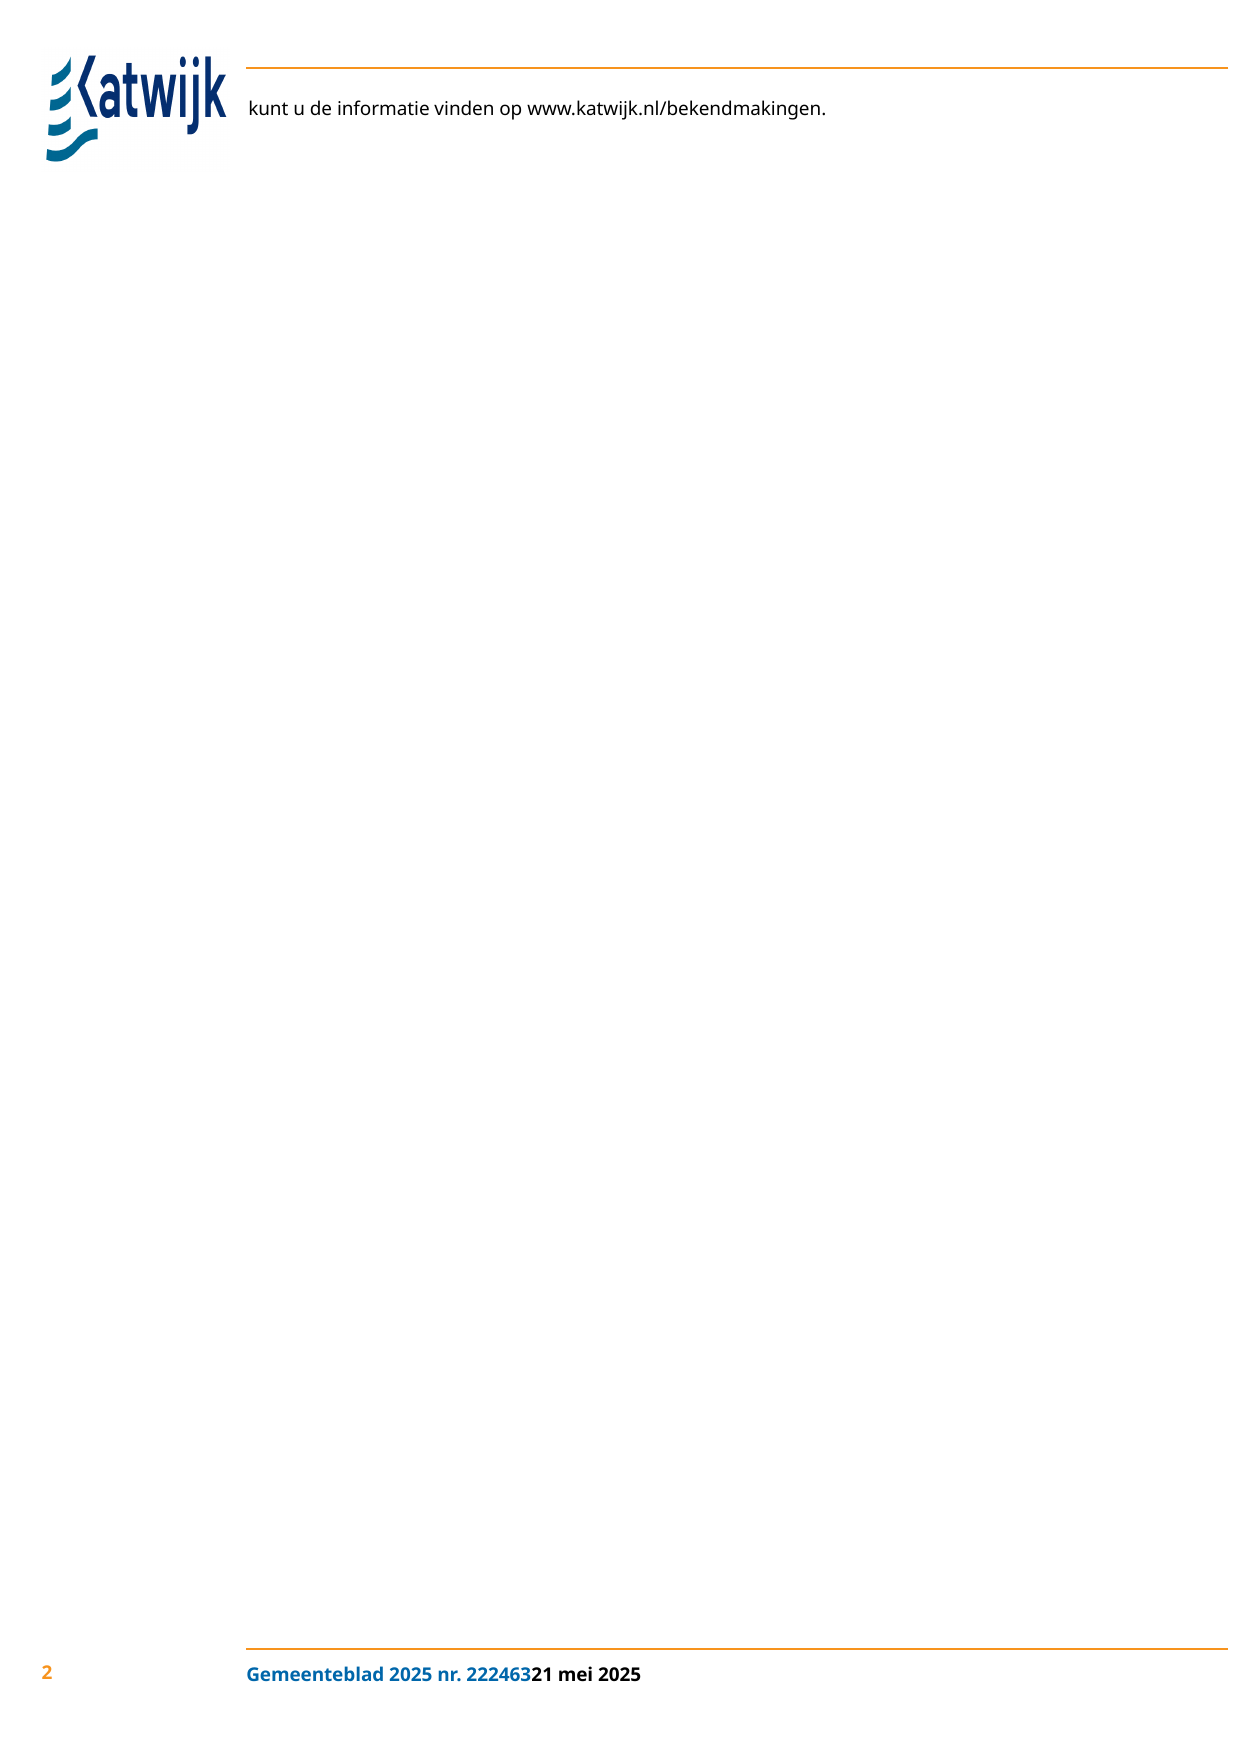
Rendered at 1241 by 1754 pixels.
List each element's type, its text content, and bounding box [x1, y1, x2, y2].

picture [41, 47, 231, 172]
text kunt u de informatie vinden op www.katwijk.nl/bekendmakingen. [248, 95, 1152, 121]
